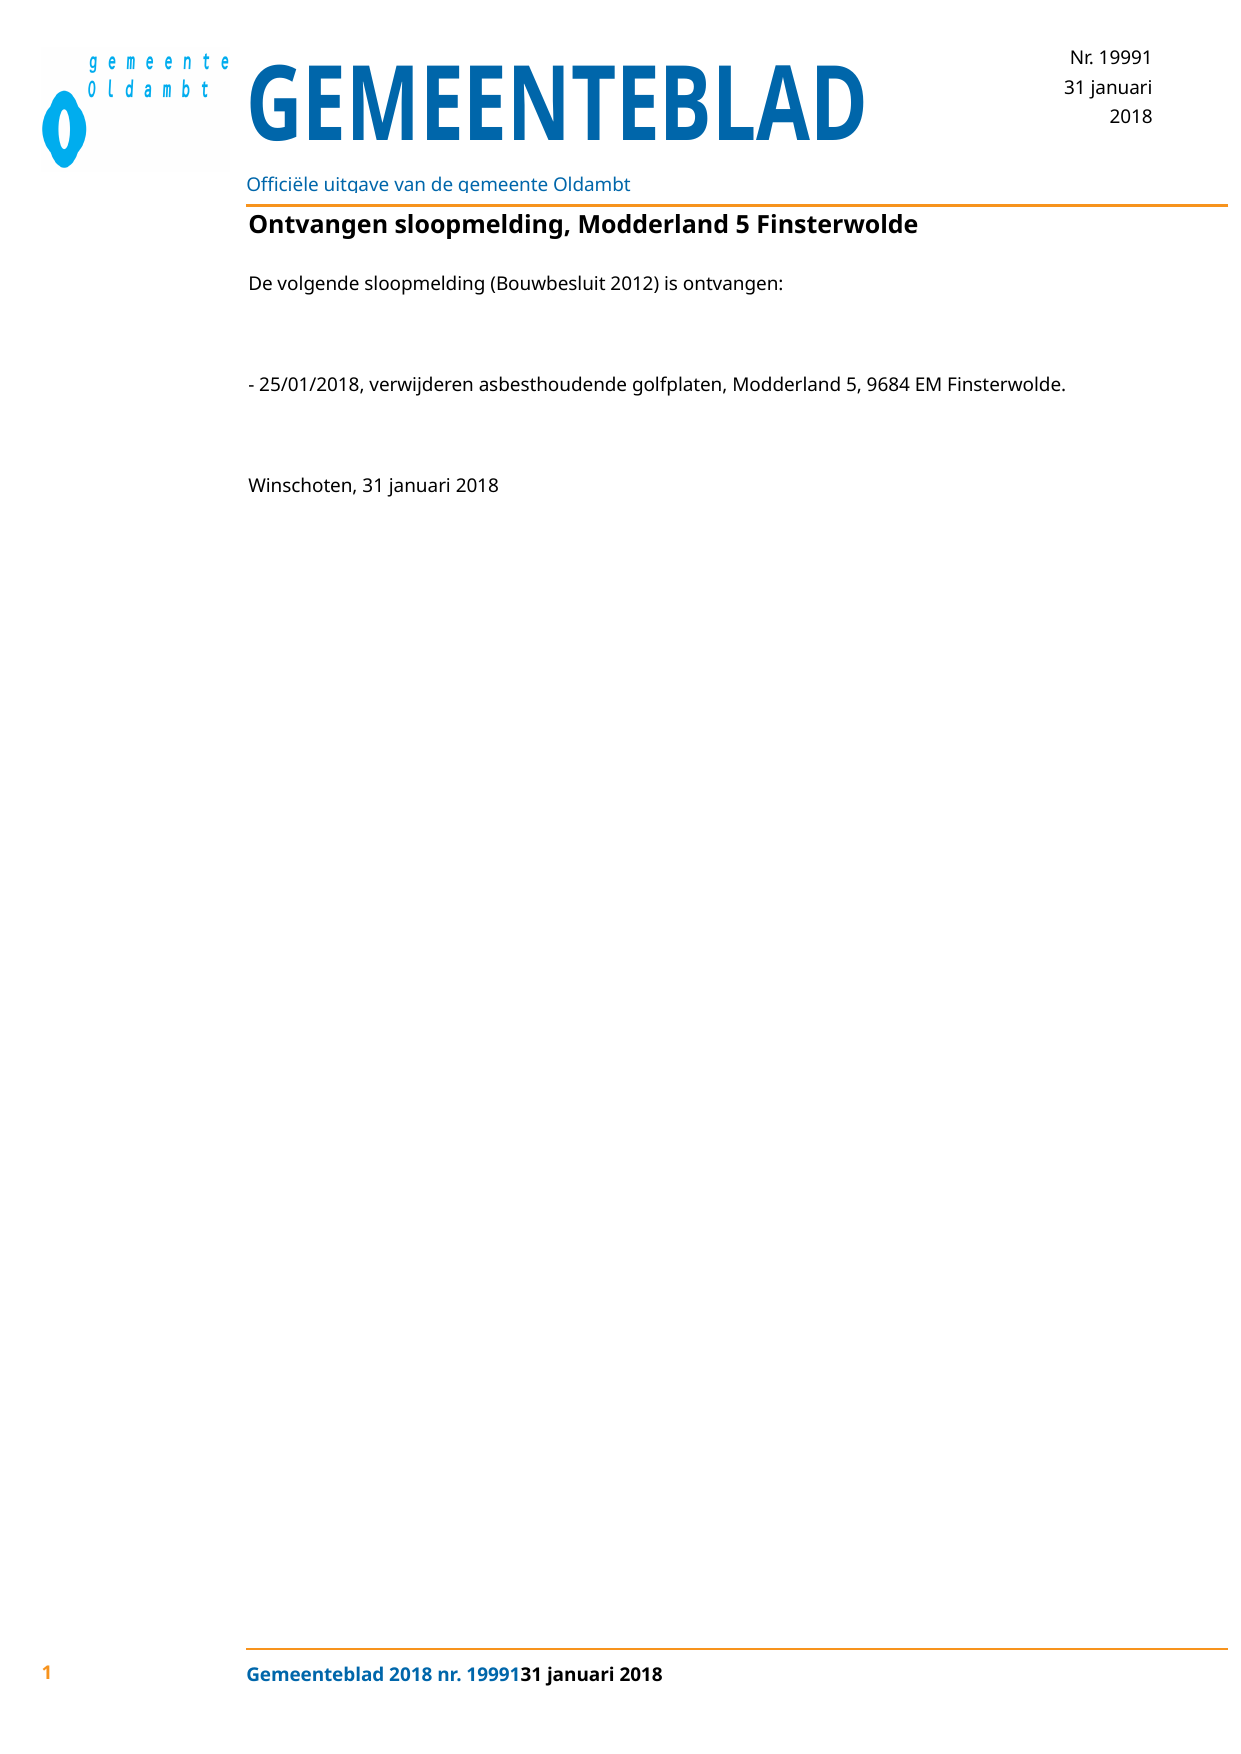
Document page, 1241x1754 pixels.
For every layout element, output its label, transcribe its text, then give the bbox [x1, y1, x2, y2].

text De volgende sloopmelding (Bouwbesluit 2012) is ontvangen: [248, 270, 1152, 296]
text - 25/01/2018, verwijderen asbesthoudende golfplaten, Modderland 5, 9684 EM Finsterwolde. [248, 371, 1152, 397]
text Winschoten, 31 januari 2018 [248, 472, 1152, 498]
picture [41, 47, 231, 172]
text Ontvangen sloopmelding, Modderland 5 Finsterwolde [248, 207, 1152, 241]
